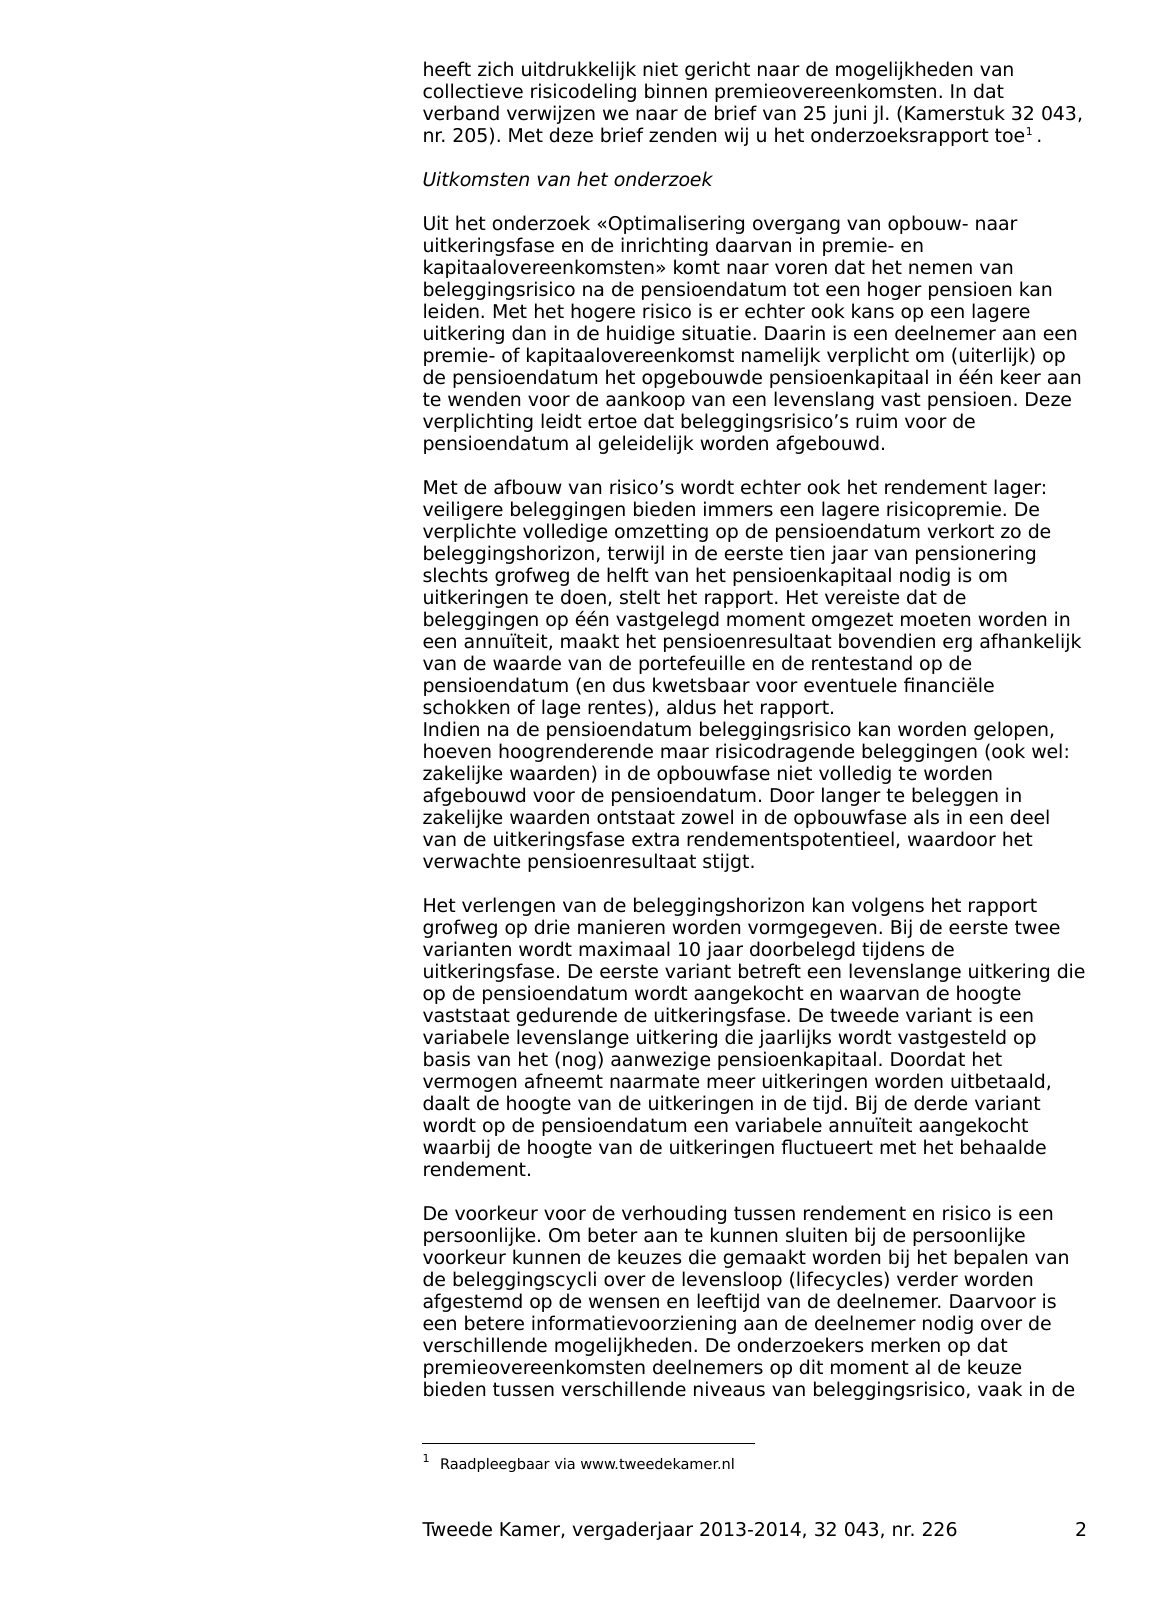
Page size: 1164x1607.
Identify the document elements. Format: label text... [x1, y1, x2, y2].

text De voorkeur voor de verhouding tussen rendement en risico is een persoonlijke. Om beter aan te kunnen sluiten bij de persoonlijke voorkeur kunnen de keuzes die gemaakt worden bij het bepalen van de beleggingscycli over de levensloop (lifecycles) verder worden afgestemd op de wensen en leeftijd van de deelnemer. Daarvoor is een betere informatievoorziening aan de deelnemer nodig over de verschillende mogelijkheden. De onderzoekers merken op dat premieovereenkomsten deelnemers op dit moment al de keuze bieden tussen verschillende niveaus van beleggingsrisico, vaak in de [422, 1203, 1087, 1401]
text Met de afbouw van risico’s wordt echter ook het rendement lager: veiligere beleggingen bieden immers een lagere risicopremie. De verplichte volledige omzetting op de pensioendatum verkort zo de beleggingshorizon, terwijl in de eerste tien jaar van pensionering slechts grofweg de helft van het pensioenkapitaal nodig is om uitkeringen te doen, stelt het rapport. Het vereiste dat de beleggingen op één vastgelegd moment omgezet moeten worden in een annuïteit, maakt het pensioenresultaat bovendien erg afhankelijk van de waarde van de portefeuille en de rentestand op de pensioendatum (en dus kwetsbaar voor eventuele financiële schokken of lage rentes), aldus het rapport. [422, 477, 1087, 719]
text heeft zich uitdrukkelijk niet gericht naar de mogelijkheden van collectieve risicodeling binnen premieovereenkomsten. In dat verband verwijzen we naar de brief van 25 juni jl. (Kamerstuk 32 043, nr. 205). Met deze brief zenden wij u het onderzoeksrapport toe. [422, 59, 1087, 147]
text Raadpleegbaar via www.tweedekamer.nl [422, 1452, 1087, 1474]
subtitle Uitkomsten van het onderzoek [422, 169, 1087, 191]
text Het verlengen van de beleggingshorizon kan volgens het rapport grofweg op drie manieren worden vormgegeven. Bij de eerste twee varianten wordt maximaal 10 jaar doorbelegd tijdens de uitkeringsfase. De eerste variant betreft een levenslange uitkering die op de pensioendatum wordt aangekocht en waarvan de hoogte vaststaat gedurende de uitkeringsfase. De tweede variant is een variabele levenslange uitkering die jaarlijks wordt vastgesteld op basis van het (nog) aanwezige pensioenkapitaal. Doordat het vermogen afneemt naarmate meer uitkeringen worden uitbetaald, daalt de hoogte van de uitkeringen in de tijd. Bij de derde variant wordt op de pensioendatum een variabele annuïteit aangekocht waarbij de hoogte van de uitkeringen fluctueert met het behaalde rendement. [422, 895, 1087, 1181]
text Uit het onderzoek «Optimalisering overgang van opbouw- naar uitkeringsfase en de inrichting daarvan in premie- en kapitaalovereenkomsten» komt naar voren dat het nemen van beleggingsrisico na de pensioendatum tot een hoger pensioen kan leiden. Met het hogere risico is er echter ook kans op een lagere uitkering dan in de huidige situatie. Daarin is een deelnemer aan een premie- of kapitaalovereenkomst namelijk verplicht om (uiterlijk) op de pensioendatum het opgebouwde pensioenkapitaal in één keer aan te wenden voor de aankoop van een levenslang vast pensioen. Deze verplichting leidt ertoe dat beleggingsrisico’s ruim voor de pensioendatum al geleidelijk worden afgebouwd. [422, 213, 1087, 455]
text Indien na de pensioendatum beleggingsrisico kan worden gelopen, hoeven hoogrenderende maar risicodragende beleggingen (ook wel: zakelijke waarden) in de opbouwfase niet volledig te worden afgebouwd voor de pensioendatum. Door langer te beleggen in zakelijke waarden ontstaat zowel in de opbouwfase als in een deel van de uitkeringsfase extra rendementspotentieel, waardoor het verwachte pensioenresultaat stijgt. [422, 719, 1087, 873]
